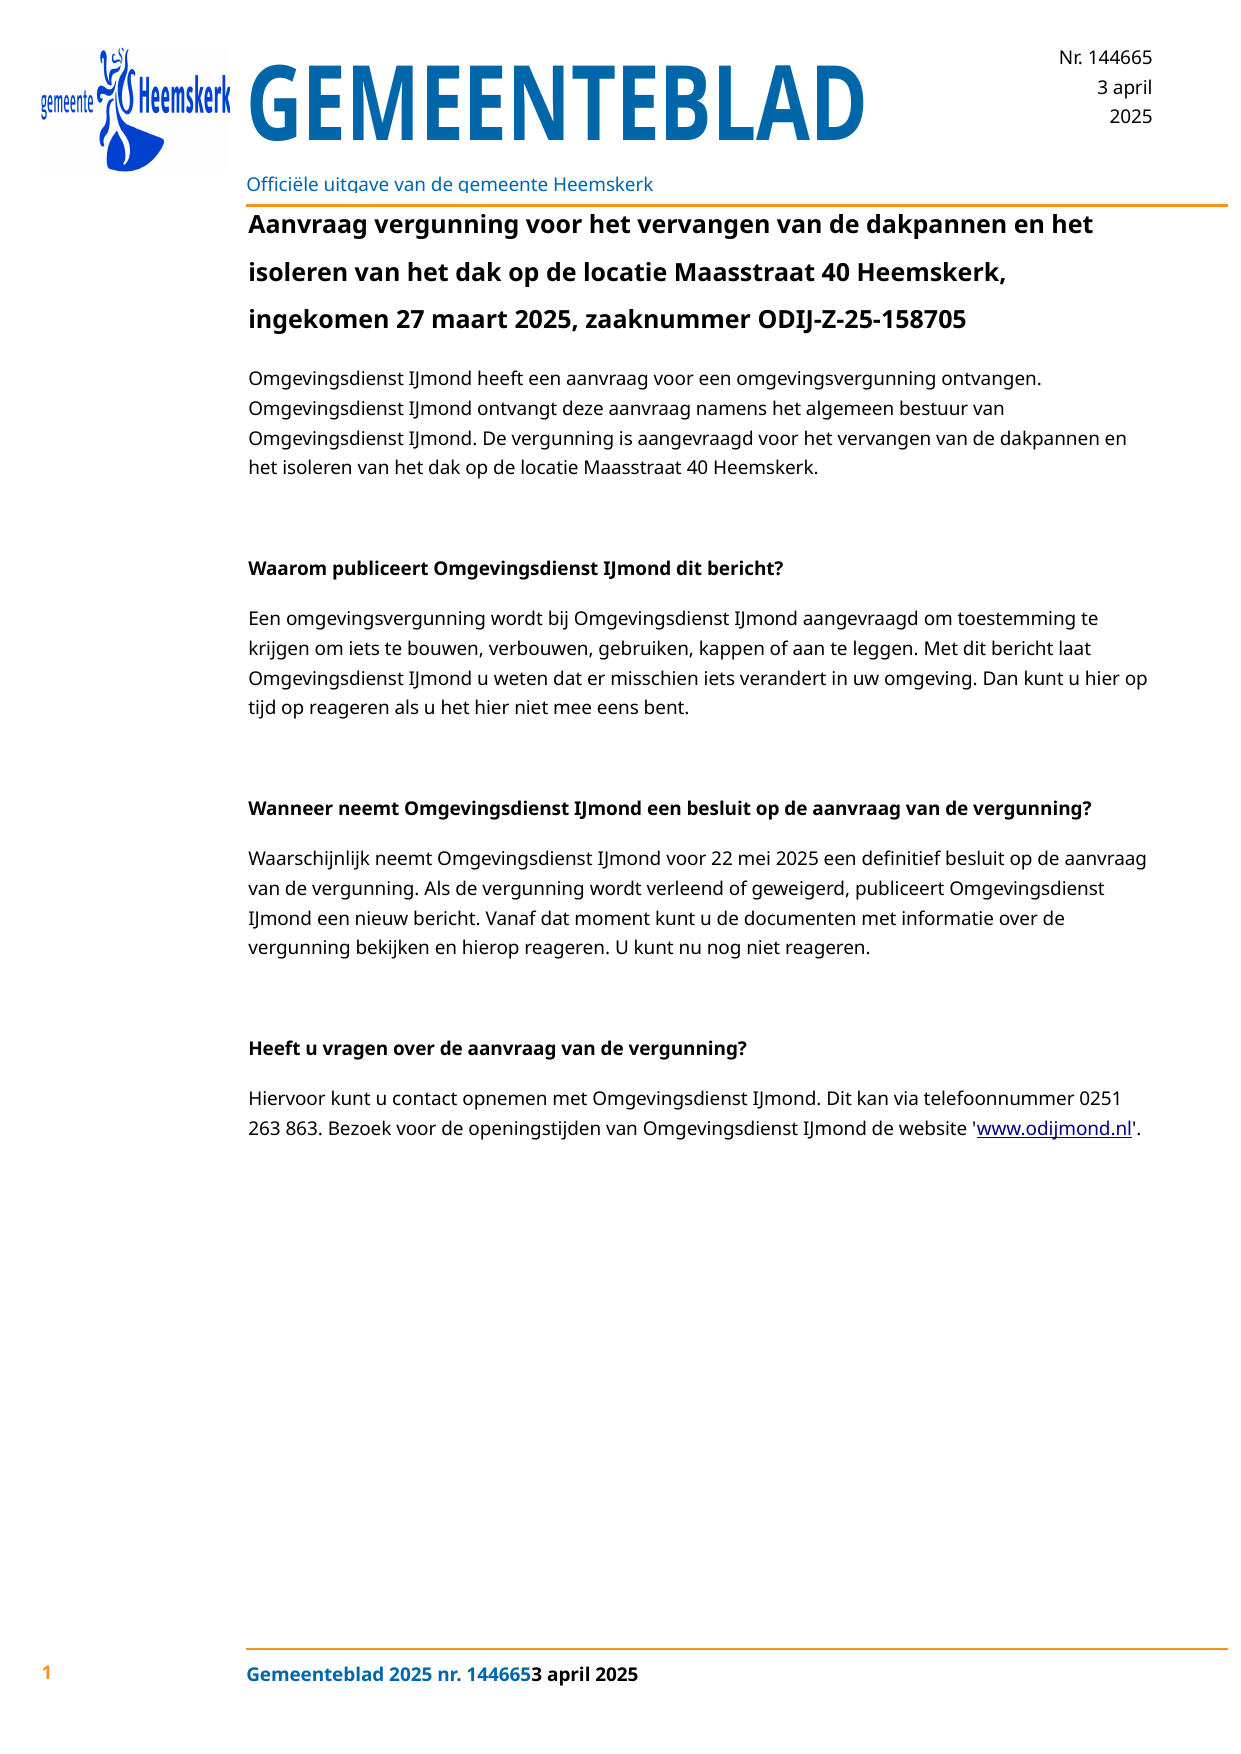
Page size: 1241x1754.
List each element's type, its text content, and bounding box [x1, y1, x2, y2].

text Heeft u vragen over de aanvraag van de vergunning? [248, 1035, 1152, 1061]
text Hiervoor kunt u contact opnemen met Omgevingsdienst IJmond. Dit kan via telefoonnummer 0251 263 863. Bezoek voor de openingstijden van Omgevingsdienst IJmond de website 'www.odijmond.nl'. [248, 1086, 1152, 1141]
text Een omgevingsvergunning wordt bij Omgevingsdienst IJmond aangevraagd om toestemming te krijgen om iets te bouwen, verbouwen, gebruiken, kappen of aan te leggen. Met dit bericht laat Omgevingsdienst IJmond u weten dat er misschien iets verandert in uw omgeving. Dan kunt u hier op tijd op reageren als u het hier niet mee eens bent. [248, 606, 1152, 720]
text Aanvraag vergunning voor het vervangen van de dakpannen en het isoleren van het dak op de locatie Maasstraat 40 Heemskerk, ingekomen 27 maart 2025, zaaknummer ODIJ-Z-25-158705 [248, 207, 1152, 336]
text Waarom publiceert Omgevingsdienst IJmond dit bericht? [248, 555, 1152, 581]
text Waarschijnlijk neemt Omgevingsdienst IJmond voor 22 mei 2025 een definitief besluit op de aanvraag van de vergunning. Als de vergunning wordt verleend of geweigerd, publiceert Omgevingsdienst IJmond een nieuw bericht. Vanaf dat moment kunt u de documenten met informatie over de vergunning bekijken en hierop reageren. U kunt nu nog niet reageren. [248, 846, 1152, 960]
picture [41, 47, 231, 172]
text Wanneer neemt Omgevingsdienst IJmond een besluit op de aanvraag van de vergunning? [248, 795, 1152, 821]
text Omgevingsdienst IJmond heeft een aanvraag voor een omgevingsvergunning ontvangen. Omgevingsdienst IJmond ontvangt deze aanvraag namens het algemeen bestuur van Omgevingsdienst IJmond. De vergunning is aangevraagd voor het vervangen van de dakpannen en het isoleren van het dak op de locatie Maasstraat 40 Heemskerk. [248, 366, 1152, 480]
